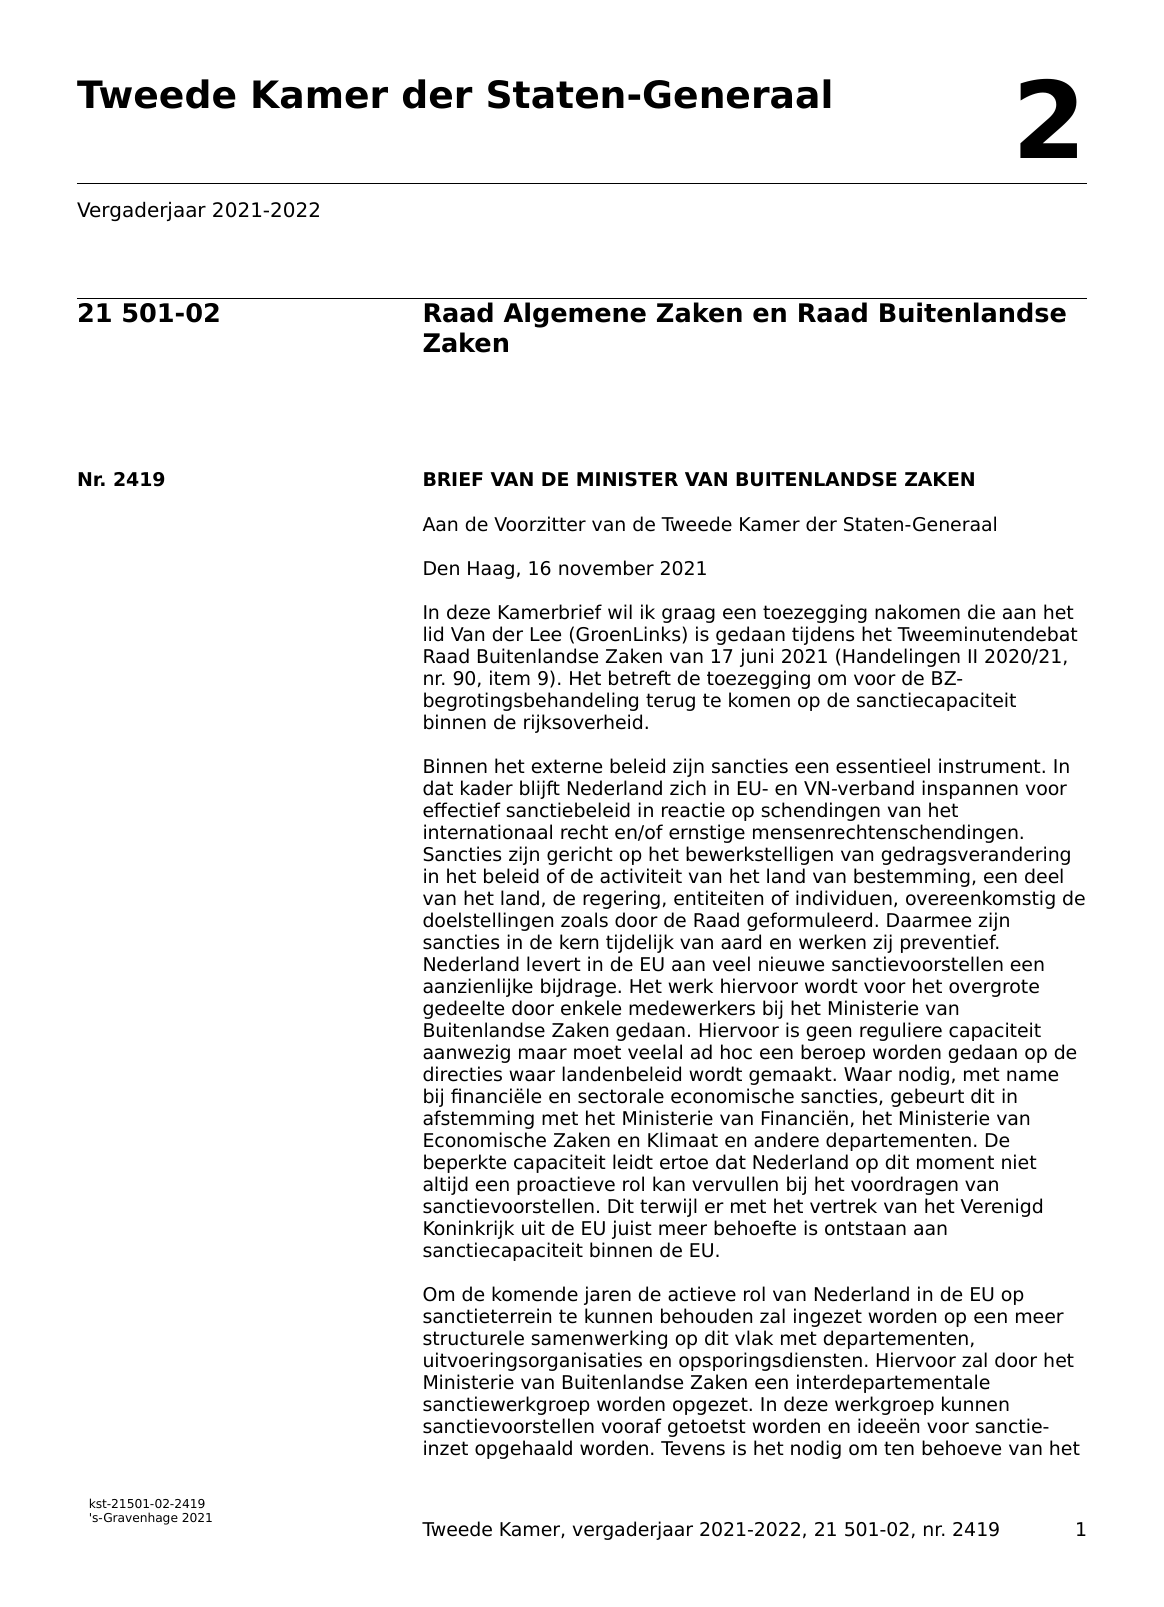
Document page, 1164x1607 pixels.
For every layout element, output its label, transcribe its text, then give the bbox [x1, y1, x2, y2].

text kst-21501-02-2419 [88, 1497, 323, 1511]
table_cell Vergaderjaar 2021-2022 [77, 184, 1087, 298]
text Om de komende jaren de actieve rol van Nederland in de EU op sanctieterrein te kunnen behouden zal ingezet worden op een meer structurele samenwerking op dit vlak met departementen, uitvoeringsorganisaties en opsporingsdiensten. Hiervoor zal door het Ministerie van Buitenlandse Zaken een interdepartementale sanctiewerkgroep worden opgezet. In deze werkgroep kunnen sanctievoorstellen vooraf getoetst worden en ideeën voor sanctie-inzet opgehaald worden. Tevens is het nodig om ten behoeve van het [422, 1284, 1087, 1459]
text 's-Gravenhage 2021 [88, 1511, 323, 1525]
text Den Haag, 16 november 2021 [422, 558, 1087, 580]
subtitle Nr. 2419 BRIEF VAN DE MINISTER VAN BUITENLANDSE ZAKEN [77, 469, 1087, 491]
table_header Tweede Kamer der Staten-Generaal [77, 59, 886, 183]
table_header 2 [886, 59, 1087, 183]
text Binnen het externe beleid zijn sancties een essentieel instrument. In dat kader blijft Nederland zich in EU- en VN-verband inspannen voor effectief sanctiebeleid in reactie op schendingen van het internationaal recht en/of ernstige mensenrechtenschendingen. Sancties zijn gericht op het bewerkstelligen van gedragsverandering in het beleid of de activiteit van het land van bestemming, een deel van het land, de regering, entiteiten of individuen, overeenkomstig de doelstellingen zoals door de Raad geformuleerd. Daarmee zijn sancties in de kern tijdelijk van aard en werken zij preventief. Nederland levert in de EU aan veel nieuwe sanctievoorstellen een aanzienlijke bijdrage. Het werk hiervoor wordt voor het overgrote gedeelte door enkele medewerkers bij het Ministerie van Buitenlandse Zaken gedaan. Hiervoor is geen reguliere capaciteit aanwezig maar moet veelal ad hoc een beroep worden gedaan op de directies waar landenbeleid wordt gemaakt. Waar nodig, met name bij financiële en sectorale economische sancties, gebeurt dit in afstemming met het Ministerie van Financiën, het Ministerie van Economische Zaken en Klimaat en andere departementen. De beperkte capaciteit leidt ertoe dat Nederland op dit moment niet altijd een proactieve rol kan vervullen bij het voordragen van sanctievoorstellen. Dit terwijl er met het vertrek van het Verenigd Koninkrijk uit de EU juist meer behoefte is ontstaan aan sanctiecapaciteit binnen de EU. [422, 756, 1087, 1261]
subtitle 21 501-02 Raad Algemene Zaken en Raad Buitenlandse Zaken [77, 299, 1087, 358]
text Aan de Voorzitter van de Tweede Kamer der Staten-Generaal [422, 513, 1087, 536]
text In deze Kamerbrief wil ik graag een toezegging nakomen die aan het lid Van der Lee (GroenLinks) is gedaan tijdens het Tweeminutendebat Raad Buitenlandse Zaken van 17 juni 2021 (Handelingen II 2020/21, nr. 90, item 9). Het betreft de toezegging om voor de BZ-begrotingsbehandeling terug te komen op de sanctiecapaciteit binnen de rijksoverheid. [422, 602, 1087, 734]
